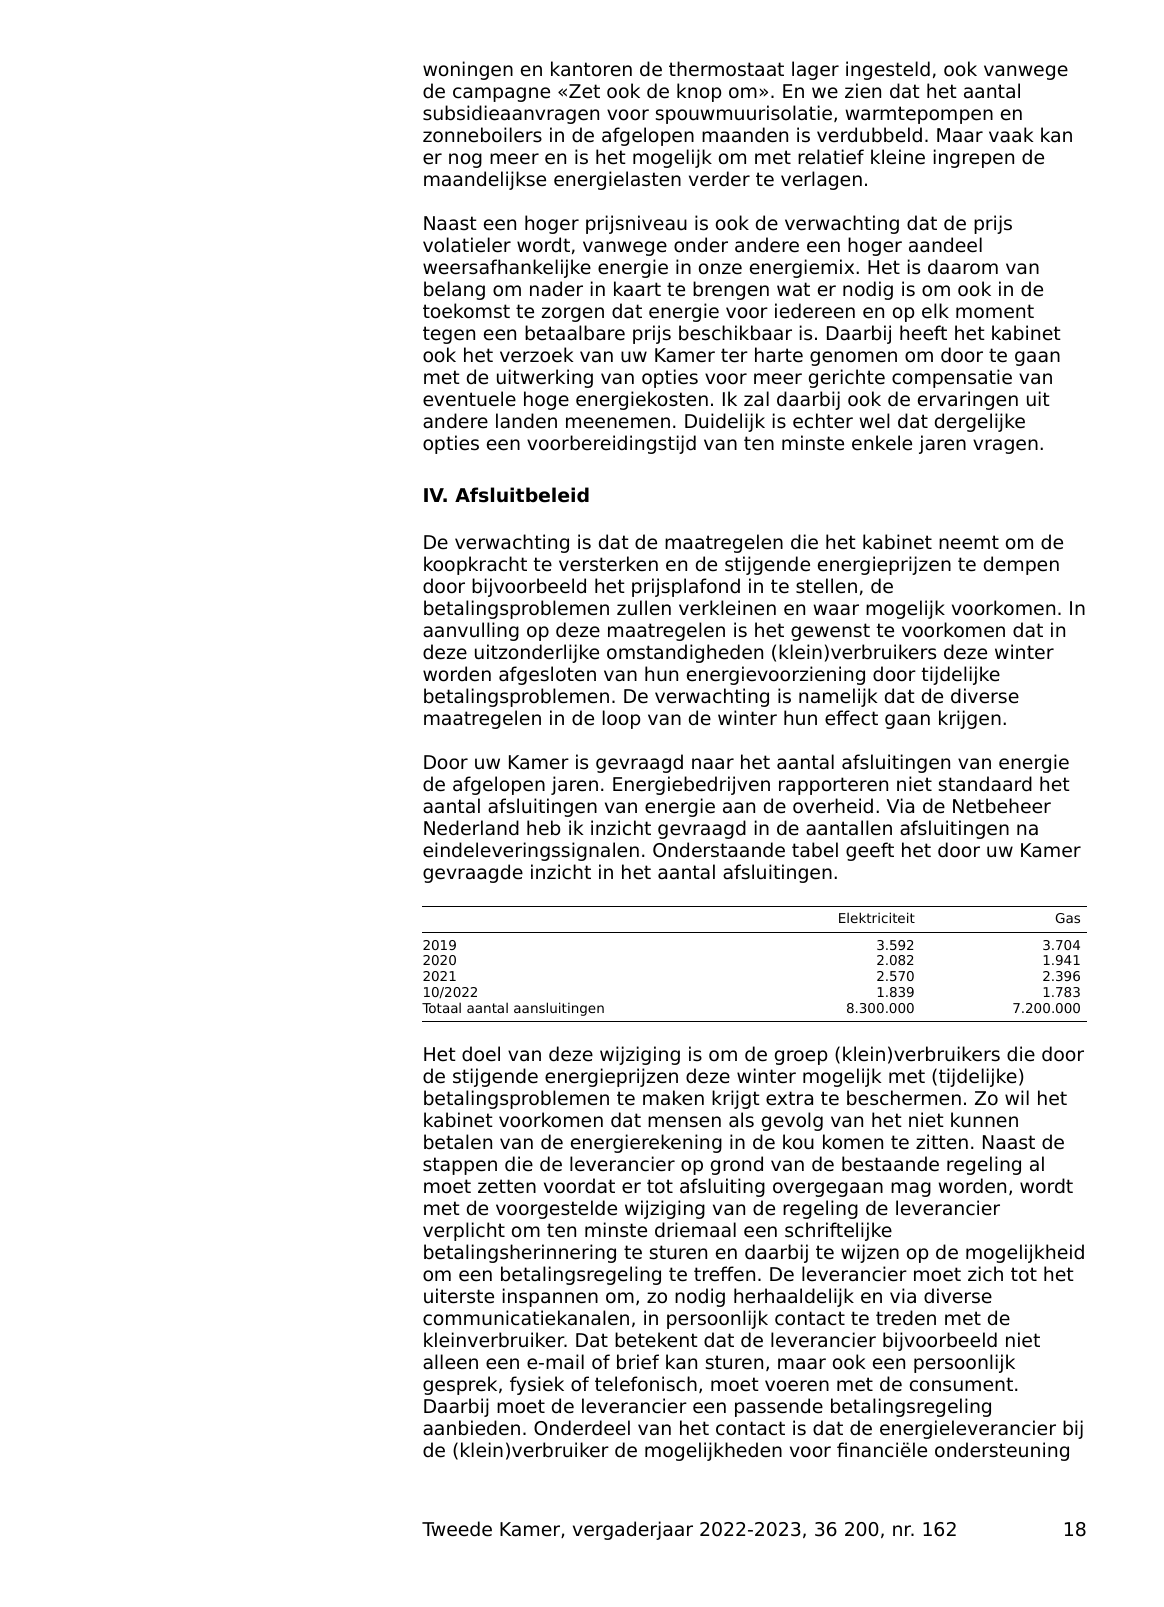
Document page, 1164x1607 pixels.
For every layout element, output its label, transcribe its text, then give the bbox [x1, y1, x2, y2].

table_header [422, 907, 754, 932]
table_cell 3.592 [754, 933, 921, 953]
text Het doel van deze wijziging is om de groep (klein)verbruikers die door de stijgende energieprijzen deze winter mogelijk met (tijdelijke) betalingsproblemen te maken krijgt extra te beschermen. Zo wil het kabinet voorkomen dat mensen als gevolg van het niet kunnen betalen van de energierekening in de kou komen te zitten. Naast de stappen die de leverancier op grond van de bestaande regeling al moet zetten voordat er tot afsluiting overgegaan mag worden, wordt met de voorgestelde wijziging van de regeling de leverancier verplicht om ten minste driemaal een schriftelijke betalingsherinnering te sturen en daarbij te wijzen op de mogelijkheid om een betalingsregeling te treffen. De leverancier moet zich tot het uiterste inspannen om, zo nodig herhaaldelijk en via diverse communicatiekanalen, in persoonlijk contact te treden met de kleinverbruiker. Dat betekent dat de leverancier bijvoorbeeld niet alleen een e-mail of brief kan sturen, maar ook een persoonlijk gesprek, fysiek of telefonisch, moet voeren met de consument. Daarbij moet de leverancier een passende betalingsregeling aanbieden. Onderdeel van het contact is dat de energieleverancier bij de (klein)verbruiker de mogelijkheden voor financiële ondersteuning [422, 1044, 1087, 1462]
table_header Gas [921, 907, 1087, 932]
table_cell 1.783 [921, 985, 1087, 1000]
table_cell 2.396 [921, 969, 1087, 985]
table_cell 3.704 [921, 933, 1087, 953]
table_cell Totaal aantal aansluitingen [422, 1000, 754, 1021]
table_cell 2.082 [754, 953, 921, 969]
table_cell 2020 [422, 953, 754, 969]
text woningen en kantoren de thermostaat lager ingesteld, ook vanwege de campagne «Zet ook de knop om». En we zien dat het aantal subsidieaanvragen voor spouwmuurisolatie, warmtepompen en zonneboilers in de afgelopen maanden is verdubbeld. Maar vaak kan er nog meer en is het mogelijk om met relatief kleine ingrepen de maandelijkse energielasten verder te verlagen. [422, 59, 1087, 191]
table_header Elektriciteit [754, 907, 921, 932]
text Door uw Kamer is gevraagd naar het aantal afsluitingen van energie de afgelopen jaren. Energiebedrijven rapporteren niet standaard het aantal afsluitingen van energie aan de overheid. Via de Netbeheer Nederland heb ik inzicht gevraagd in de aantallen afsluitingen na eindeleveringssignalen. Onderstaande tabel geeft het door uw Kamer gevraagde inzicht in het aantal afsluitingen. [422, 752, 1087, 884]
table_cell 2021 [422, 969, 754, 985]
table_cell 1.941 [921, 953, 1087, 969]
table_cell 7.200.000 [921, 1000, 1087, 1021]
subtitle IV. Afsluitbeleid [422, 485, 1087, 507]
table_cell 2.570 [754, 969, 921, 985]
table_cell 10/2022 [422, 985, 754, 1000]
text De verwachting is dat de maatregelen die het kabinet neemt om de koopkracht te versterken en de stijgende energieprijzen te dempen door bijvoorbeeld het prijsplafond in te stellen, de betalingsproblemen zullen verkleinen en waar mogelijk voorkomen. In aanvulling op deze maatregelen is het gewenst te voorkomen dat in deze uitzonderlijke omstandigheden (klein)verbruikers deze winter worden afgesloten van hun energievoorziening door tijdelijke betalingsproblemen. De verwachting is namelijk dat de diverse maatregelen in de loop van de winter hun effect gaan krijgen. [422, 532, 1087, 730]
table_cell 2019 [422, 933, 754, 953]
text Naast een hoger prijsniveau is ook de verwachting dat de prijs volatieler wordt, vanwege onder andere een hoger aandeel weersafhankelijke energie in onze energiemix. Het is daarom van belang om nader in kaart te brengen wat er nodig is om ook in de toekomst te zorgen dat energie voor iedereen en op elk moment tegen een betaalbare prijs beschikbaar is. Daarbij heeft het kabinet ook het verzoek van uw Kamer ter harte genomen om door te gaan met de uitwerking van opties voor meer gerichte compensatie van eventuele hoge energiekosten. Ik zal daarbij ook de ervaringen uit andere landen meenemen. Duidelijk is echter wel dat dergelijke opties een voorbereidingstijd van ten minste enkele jaren vragen. [422, 213, 1087, 455]
table_cell 1.839 [754, 985, 921, 1000]
table_cell 8.300.000 [754, 1000, 921, 1021]
